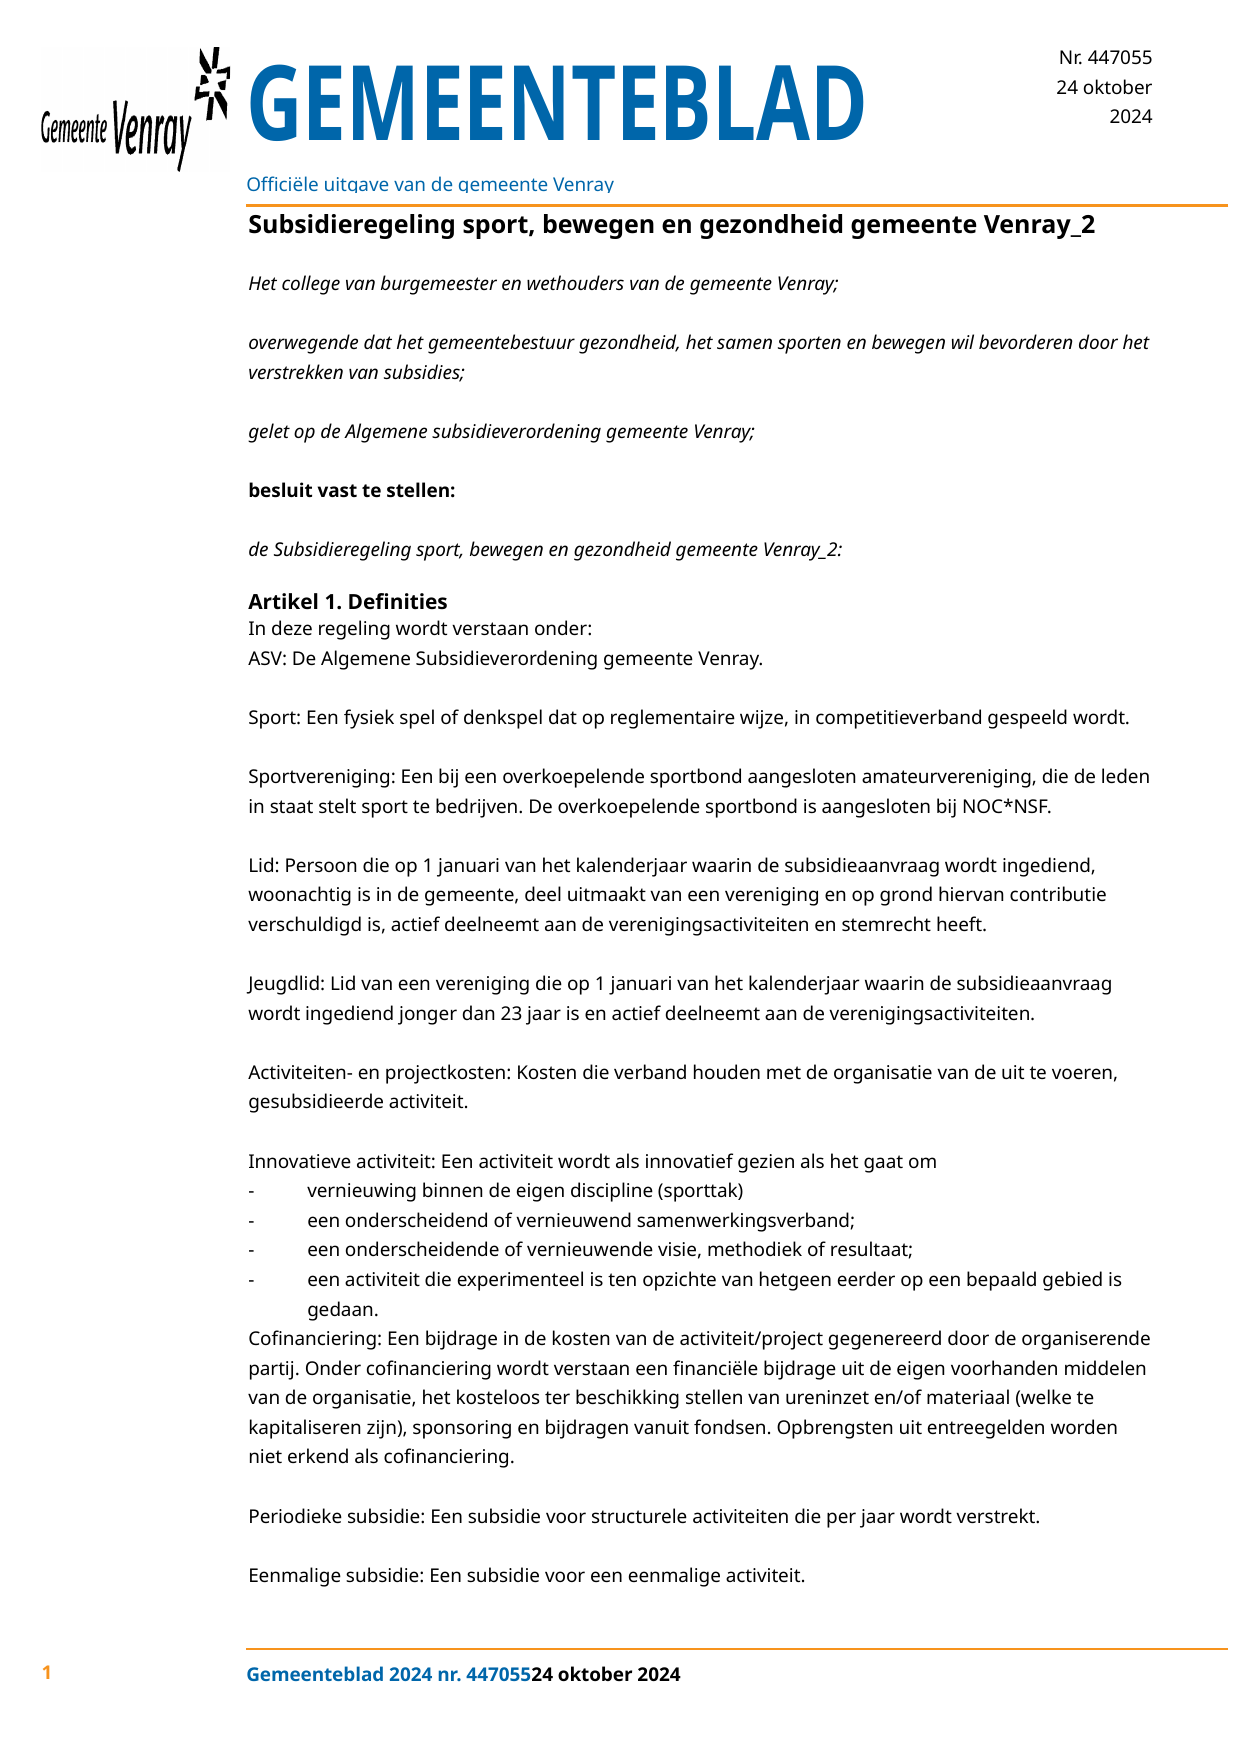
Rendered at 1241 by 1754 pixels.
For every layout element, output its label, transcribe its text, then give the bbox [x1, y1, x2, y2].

text Subsidieregeling sport, bewegen en gezondheid gemeente Venray_2 [248, 207, 1152, 241]
list vernieuwing binnen de eigen discipline (sporttak) [248, 1177, 1152, 1203]
text Periodieke subsidie: Een subsidie voor structurele activiteiten die per jaar wordt verstrekt. [248, 1503, 1152, 1529]
list een onderscheidend of vernieuwend samenwerkingsverband; [248, 1207, 1152, 1233]
text Lid: Persoon die op 1 januari van het kalenderjaar waarin de subsidieaanvraag wordt ingediend, woonachtig is in de gemeente, deel uitmaakt van een vereniging en op grond hiervan contributie verschuldigd is, actief deelneemt aan de verenigingsactiviteiten en stemrecht heeft. [248, 852, 1152, 937]
text Cofinanciering: Een bijdrage in de kosten van de activiteit/project gegenereerd door de organiserende partij. Onder cofinanciering wordt verstaan een financiële bijdrage uit de eigen voorhanden middelen van de organisatie, het kosteloos ter beschikking stellen van ureninzet en/of materiaal (welke te kapitaliseren zijn), sponsoring en bijdragen vanuit fondsen. Opbrengsten uit entreegelden worden niet erkend als cofinanciering. [248, 1325, 1152, 1469]
text ASV: De Algemene Subsidieverordening gemeente Venray. [248, 645, 1152, 671]
text Sport: Een fysiek spel of denkspel dat op reglementaire wijze, in competitieverband gespeeld wordt. [248, 704, 1152, 730]
text Sportvereniging: Een bij een overkoepelende sportbond aangesloten amateurvereniging, die de leden in staat stelt sport te bedrijven. De overkoepelende sportbond is aangesloten bij NOC*NSF. [248, 763, 1152, 819]
text Jeugdlid: Lid van een vereniging die op 1 januari van het kalenderjaar waarin de subsidieaanvraag wordt ingediend jonger dan 23 jaar is en actief deelneemt aan de verenigingsactiviteiten. [248, 970, 1152, 1026]
text Activiteiten- en projectkosten: Kosten die verband houden met de organisatie van de uit te voeren, gesubsidieerde activiteit. [248, 1059, 1152, 1114]
text Eenmalige subsidie: Een subsidie voor een eenmalige activiteit. [248, 1562, 1152, 1588]
text besluit vast te stellen: [248, 477, 1152, 503]
text Het college van burgemeester en wethouders van de gemeente Venray; [248, 270, 1152, 296]
list een activiteit die experimenteel is ten opzichte van hetgeen eerder op een bepaald gebied is gedaan. [248, 1266, 1152, 1322]
text In deze regeling wordt verstaan onder: [248, 615, 1152, 641]
text de Subsidieregeling sport, bewegen en gezondheid gemeente Venray_2: [248, 537, 1152, 562]
text Artikel 1. Definities [248, 587, 1152, 615]
text overwegende dat het gemeentebestuur gezondheid, het samen sporten en bewegen wil bevorderen door het verstrekken van subsidies; [248, 329, 1152, 385]
picture [41, 47, 231, 172]
text Innovatieve activiteit: Een activiteit wordt als innovatief gezien als het gaat om [248, 1148, 1152, 1174]
text gelet op de Algemene subsidieverordening gemeente Venray; [248, 418, 1152, 444]
list een onderscheidende of vernieuwende visie, methodiek of resultaat; [248, 1237, 1152, 1262]
